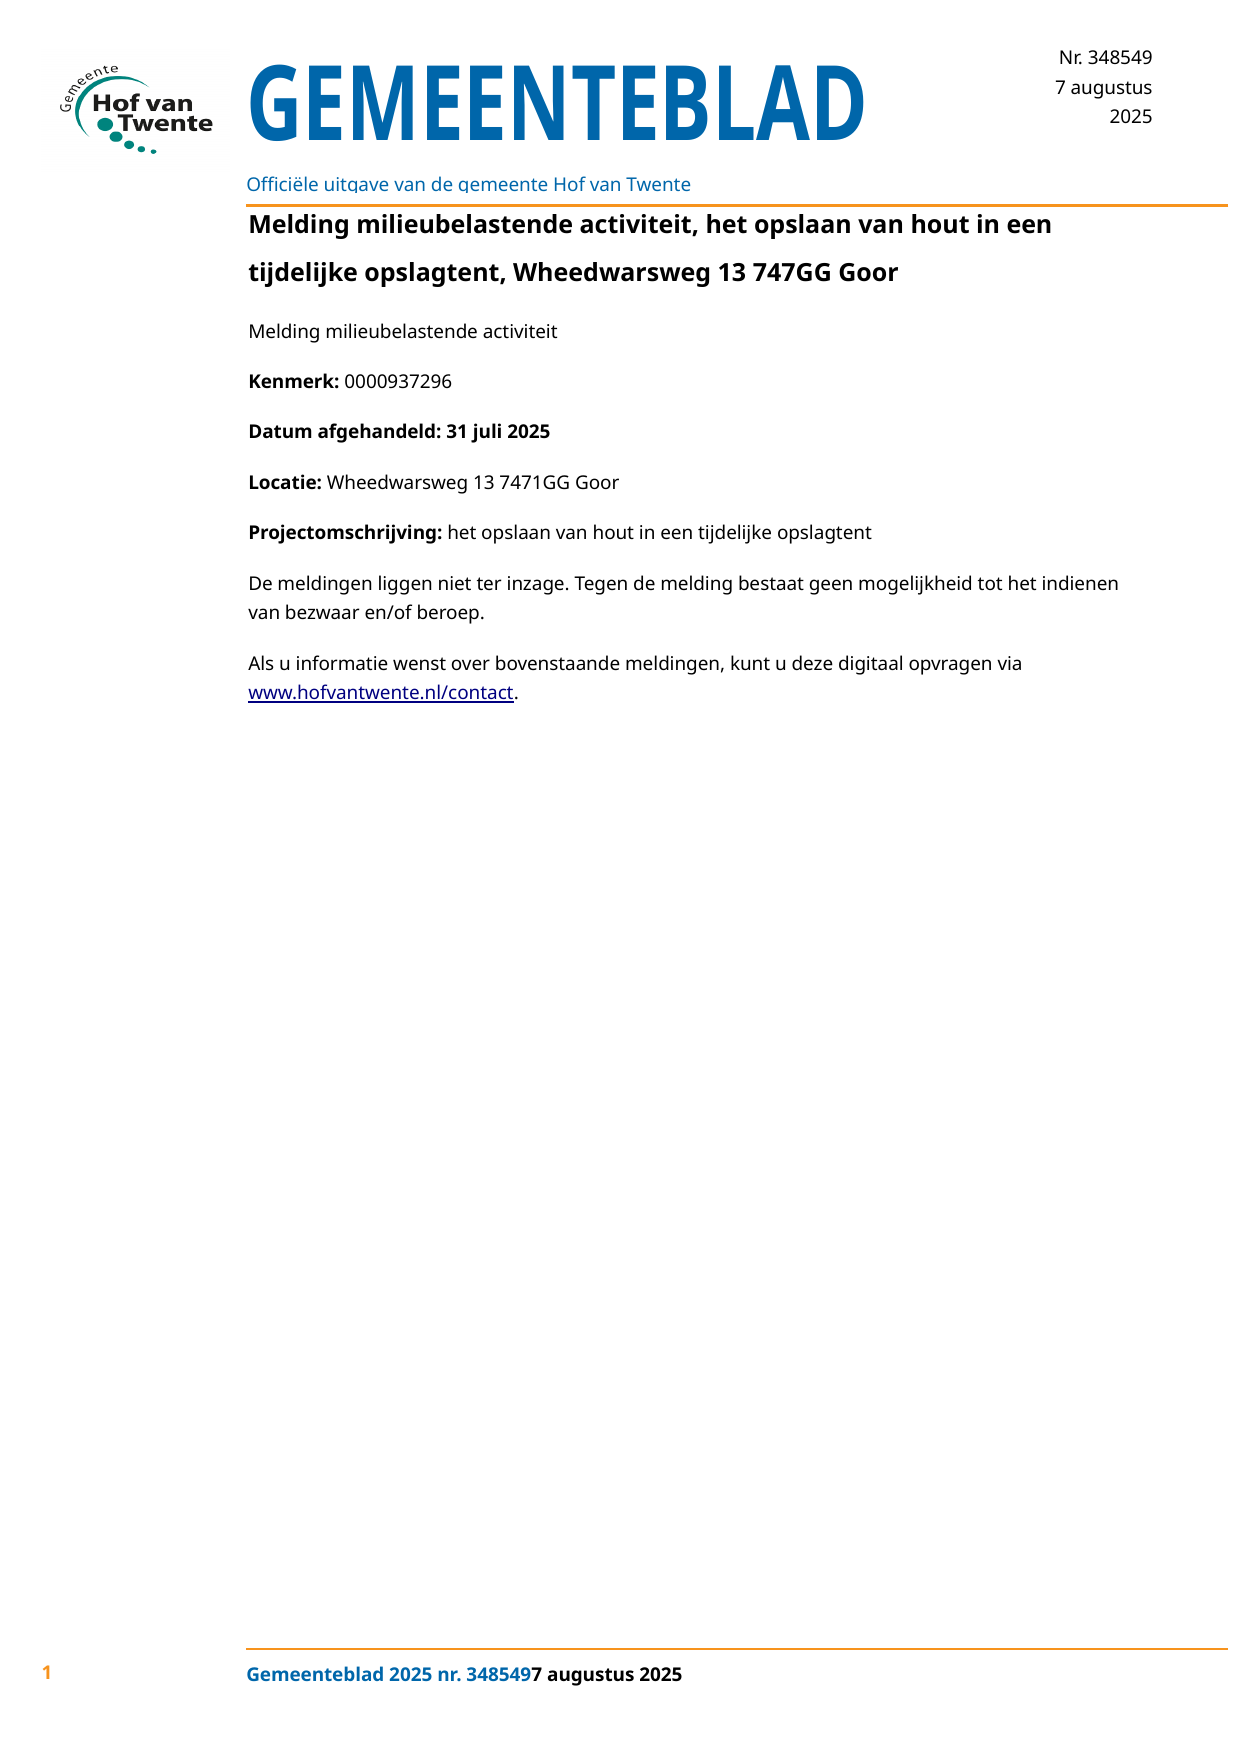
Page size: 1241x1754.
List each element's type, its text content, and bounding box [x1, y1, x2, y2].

text Datum afgehandeld: 31 juli 2025 [248, 419, 1152, 444]
text De meldingen liggen niet ter inzage. Tegen de melding bestaat geen mogelijkheid tot het indienen van bezwaar en/of beroep. [248, 570, 1152, 625]
text Melding milieubelastende activiteit, het opslaan van hout in een tijdelijke opslagtent, Wheedwarsweg 13 747GG Goor [248, 207, 1152, 288]
text Melding milieubelastende activiteit [248, 318, 1152, 344]
text Projectomschrijving: het opslaan van hout in een tijdelijke opslagtent [248, 519, 1152, 545]
picture [41, 47, 231, 172]
text Kenmerk: 0000937296 [248, 368, 1152, 394]
text Locatie: Wheedwarsweg 13 7471GG Goor [248, 469, 1152, 495]
text Als u informatie wenst over bovenstaande meldingen, kunt u deze digitaal opvragen via www.hofvantwente.nl/contact. [248, 650, 1152, 705]
